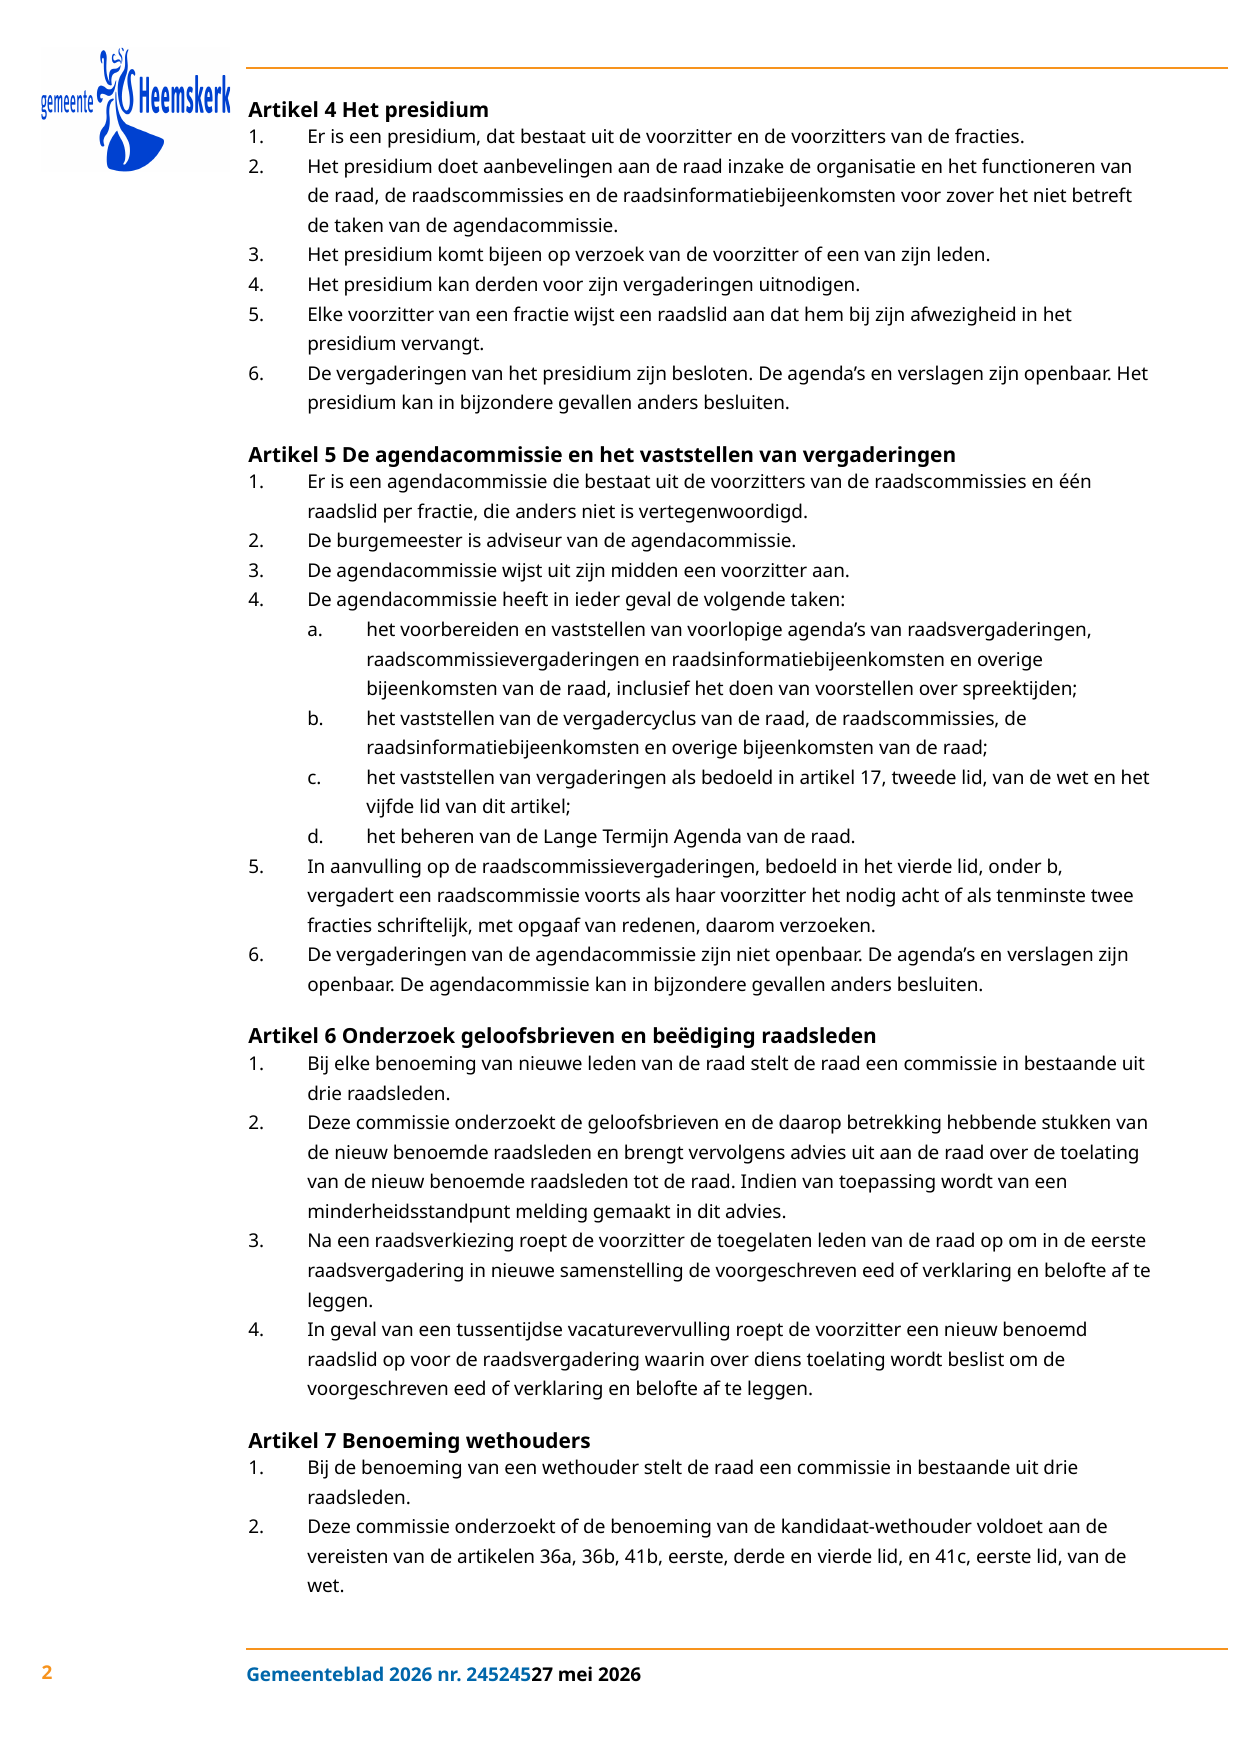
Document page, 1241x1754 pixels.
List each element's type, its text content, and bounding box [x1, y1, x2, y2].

list In aanvulling op de raadscommissievergaderingen, bedoeld in het vierde lid, onder b, vergadert een raadscommissie voorts als haar voorzitter het nodig acht of als tenminste twee fracties schriftelijk, met opgaaf van redenen, daarom verzoeken. [248, 853, 1152, 938]
list het voorbereiden en vaststellen van voorlopige agenda’s van raadsvergaderingen, raadscommissievergaderingen en raadsinformatiebijeenkomsten en overige bijeenkomsten van de raad, inclusief het doen van voorstellen over spreektijden; [307, 616, 1152, 701]
list De vergaderingen van het presidium zijn besloten. De agenda’s en verslagen zijn openbaar. Het presidium kan in bijzondere gevallen anders besluiten. [248, 360, 1152, 415]
text Artikel 4 Het presidium [248, 95, 1152, 123]
list In geval van een tussentijdse vacaturevervulling roept de voorzitter een nieuw benoemd raadslid op voor de raadsvergadering waarin over diens toelating wordt beslist om de voorgeschreven eed of verklaring en belofte af te leggen. [248, 1316, 1152, 1401]
list De vergaderingen van de agendacommissie zijn niet openbaar. De agenda’s en verslagen zijn openbaar. De agendacommissie kan in bijzondere gevallen anders besluiten. [248, 942, 1152, 997]
list Het presidium komt bijeen op verzoek van de voorzitter of een van zijn leden. [248, 242, 1152, 267]
list het vaststellen van vergaderingen als bedoeld in artikel 17, tweede lid, van de wet en het vijfde lid van dit artikel; [307, 764, 1152, 819]
list Deze commissie onderzoekt de geloofsbrieven en de daarop betrekking hebbende stukken van de nieuw benoemde raadsleden en brengt vervolgens advies uit aan de raad over de toelating van de nieuw benoemde raadsleden tot de raad. Indien van toepassing wordt van een minderheidsstandpunt melding gemaakt in dit advies. [248, 1109, 1152, 1224]
text Artikel 6 Onderzoek geloofsbrieven en beëdiging raadsleden [248, 1022, 1152, 1050]
list Het presidium doet aanbevelingen aan de raad inzake de organisatie en het functioneren van de raad, de raadscommissies en de raadsinformatiebijeenkomsten voor zover het niet betreft de taken van de agendacommissie. [248, 153, 1152, 238]
list Er is een presidium, dat bestaat uit de voorzitter en de voorzitters van de fracties. [248, 123, 1152, 149]
list het vaststellen van de vergadercyclus van de raad, de raadscommissies, de raadsinformatiebijeenkomsten en overige bijeenkomsten van de raad; [307, 705, 1152, 760]
text Artikel 5 De agendacommissie en het vaststellen van vergaderingen [248, 440, 1152, 468]
text Artikel 7 Benoeming wethouders [248, 1426, 1152, 1454]
list De agendacommissie heeft in ieder geval de volgende taken: [248, 587, 1152, 612]
list het beheren van de Lange Termijn Agenda van de raad. [307, 823, 1152, 849]
picture [41, 47, 231, 172]
list Het presidium kan derden voor zijn vergaderingen uitnodigen. [248, 271, 1152, 297]
list Bij de benoeming van een wethouder stelt de raad een commissie in bestaande uit drie raadsleden. [248, 1454, 1152, 1510]
list Er is een agendacommissie die bestaat uit de voorzitters van de raadscommissies en één raadslid per fractie, die anders niet is vertegenwoordigd. [248, 468, 1152, 524]
list Deze commissie onderzoekt of de benoeming van de kandidaat-wethouder voldoet aan de vereisten van de artikelen 36a, 36b, 41b, eerste, derde en vierde lid, en 41c, eerste lid, van de wet. [248, 1513, 1152, 1598]
list De burgemeester is adviseur van de agendacommissie. [248, 527, 1152, 553]
list Elke voorzitter van een fractie wijst een raadslid aan dat hem bij zijn afwezigheid in het presidium vervangt. [248, 301, 1152, 356]
list De agendacommissie wijst uit zijn midden een voorzitter aan. [248, 557, 1152, 583]
list Na een raadsverkiezing roept de voorzitter de toegelaten leden van de raad op om in de eerste raadsvergadering in nieuwe samenstelling de voorgeschreven eed of verklaring en belofte af te leggen. [248, 1228, 1152, 1312]
list Bij elke benoeming van nieuwe leden van de raad stelt de raad een commissie in bestaande uit drie raadsleden. [248, 1050, 1152, 1105]
